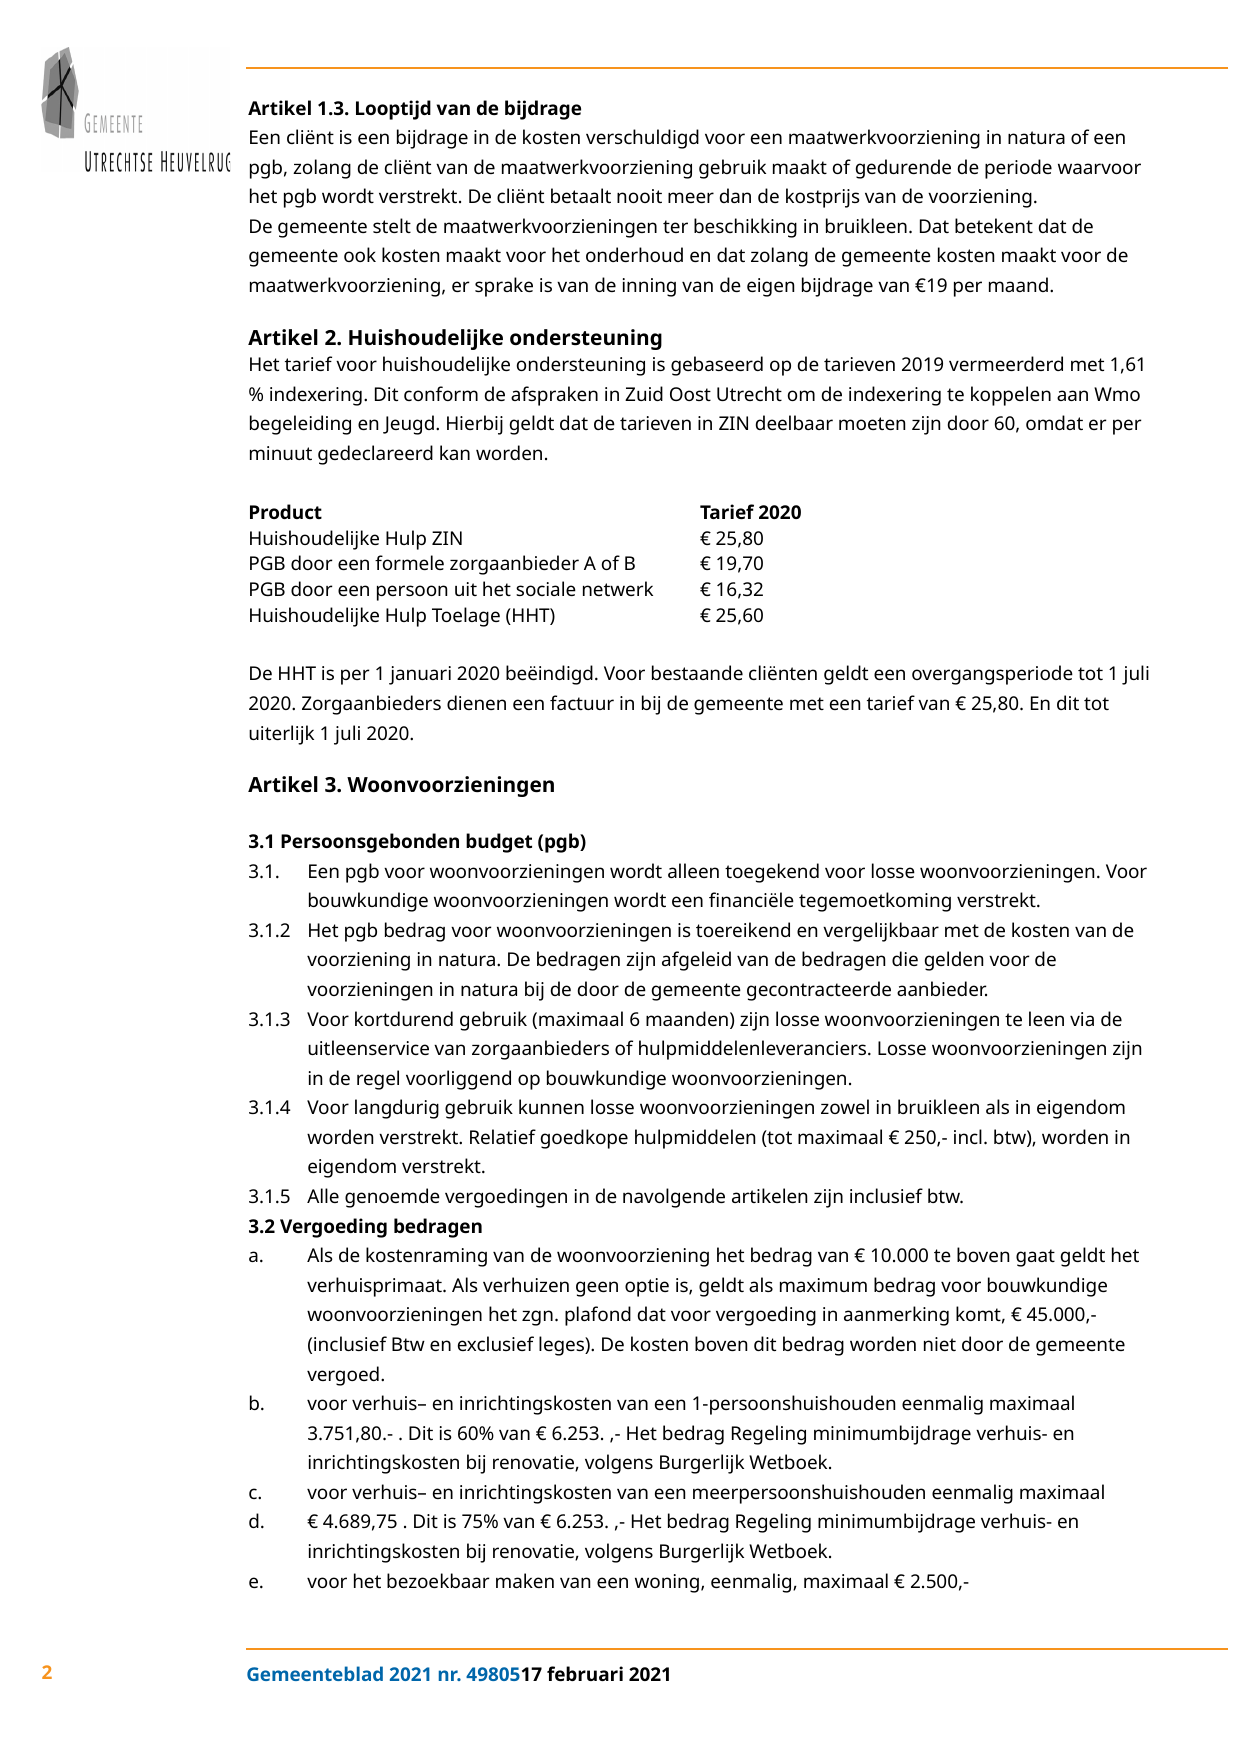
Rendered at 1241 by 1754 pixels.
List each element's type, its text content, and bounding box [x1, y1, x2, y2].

text De gemeente stelt de maatwerkvoorzieningen ter beschikking in bruikleen. Dat betekent dat de gemeente ook kosten maakt voor het onderhoud en dat zolang de gemeente kosten maakt voor de maatwerkvoorziening, er sprake is van de inning van de eigen bijdrage van €19 per maand. [248, 213, 1152, 298]
text Artikel 2. Huishoudelijke ondersteuning [248, 323, 1152, 351]
picture [41, 47, 231, 172]
text Artikel 1.3. Looptijd van de bijdrage [248, 95, 1152, 121]
table_cell PGB door een formele zorgaanbieder A of B [248, 551, 700, 576]
text Artikel 3. Woonvoorzieningen [248, 770, 1152, 799]
list Voor langdurig gebruik kunnen losse woonvoorzieningen zowel in bruikleen als in eigendom worden verstrekt. Relatief goedkope hulpmiddelen (tot maximaal € 250,- incl. btw), worden in eigendom verstrekt. [248, 1094, 1152, 1179]
text De HHT is per 1 januari 2020 beëindigd. Voor bestaande cliënten geldt een overgangsperiode tot 1 juli 2020. Zorgaanbieders dienen een factuur in bij de gemeente met een tarief van € 25,80. En dit tot uiterlijk 1 juli 2020. [248, 661, 1152, 746]
list Een pgb voor woonvoorzieningen wordt alleen toegekend voor losse woonvoorzieningen. Voor bouwkundige woonvoorzieningen wordt een financiële tegemoetkoming verstrekt. [248, 858, 1152, 913]
table_header Product [248, 499, 700, 525]
list voor verhuis– en inrichtingskosten van een 1-persoonshuishouden eenmalig maximaal 3.751,80.- . Dit is 60% van € 6.253. ,- Het bedrag Regeling minimumbijdrage verhuis- en inrichtingskosten bij renovatie, volgens Burgerlijk Wetboek. [248, 1390, 1152, 1475]
table_cell € 25,60 [700, 602, 1152, 628]
list € 4.689,75 . Dit is 75% van € 6.253. ,- Het bedrag Regeling minimumbijdrage verhuis- en inrichtingskosten bij renovatie, volgens Burgerlijk Wetboek. [248, 1509, 1152, 1564]
text 3.1 Persoonsgebonden budget (pgb) [248, 828, 1152, 854]
table_cell € 16,32 [700, 576, 1152, 602]
list voor het bezoekbaar maken van een woning, eenmalig, maximaal € 2.500,- [248, 1568, 1152, 1593]
list Alle genoemde vergoedingen in de navolgende artikelen zijn inclusief btw. [248, 1183, 1152, 1209]
table_cell Huishoudelijke Hulp ZIN [248, 525, 700, 551]
text Het tarief voor huishoudelijke ondersteuning is gebaseerd op de tarieven 2019 vermeerderd met 1,61 % indexering. Dit conform de afspraken in Zuid Oost Utrecht om de indexering te koppelen aan Wmo begeleiding en Jeugd. Hierbij geldt dat de tarieven in ZIN deelbaar moeten zijn door 60, omdat er per minuut gedeclareerd kan worden. [248, 351, 1152, 466]
list Het pgb bedrag voor woonvoorzieningen is toereikend en vergelijkbaar met de kosten van de voorziening in natura. De bedragen zijn afgeleid van de bedragen die gelden voor de voorzieningen in natura bij de door de gemeente gecontracteerde aanbieder. [248, 917, 1152, 1002]
list Voor kortdurend gebruik (maximaal 6 maanden) zijn losse woonvoorzieningen te leen via de uitleenservice van zorgaanbieders of hulpmiddelenleveranciers. Losse woonvoorzieningen zijn in de regel voorliggend op bouwkundige woonvoorzieningen. [248, 1006, 1152, 1091]
table_cell Huishoudelijke Hulp Toelage (HHT) [248, 602, 700, 628]
table_cell PGB door een persoon uit het sociale netwerk [248, 576, 700, 602]
text 3.2 Vergoeding bedragen [248, 1213, 1152, 1238]
table_cell € 25,80 [700, 525, 1152, 551]
list Als de kostenraming van de woonvoorziening het bedrag van € 10.000 te boven gaat geldt het verhuisprimaat. Als verhuizen geen optie is, geldt als maximum bedrag voor bouwkundige woonvoorzieningen het zgn. plafond dat voor vergoeding in aanmerking komt, € 45.000,- (inclusief Btw en exclusief leges). De kosten boven dit bedrag worden niet door de gemeente vergoed. [248, 1242, 1152, 1386]
text Een cliënt is een bijdrage in de kosten verschuldigd voor een maatwerkvoorziening in natura of een pgb, zolang de cliënt van de maatwerkvoorziening gebruik maakt of gedurende de periode waarvoor het pgb wordt verstrekt. De cliënt betaalt nooit meer dan de kostprijs van de voorziening. [248, 124, 1152, 209]
table_header Tarief 2020 [700, 499, 1152, 525]
list voor verhuis– en inrichtingskosten van een meerpersoonshuishouden eenmalig maximaal [248, 1479, 1152, 1505]
table_cell € 19,70 [700, 551, 1152, 576]
